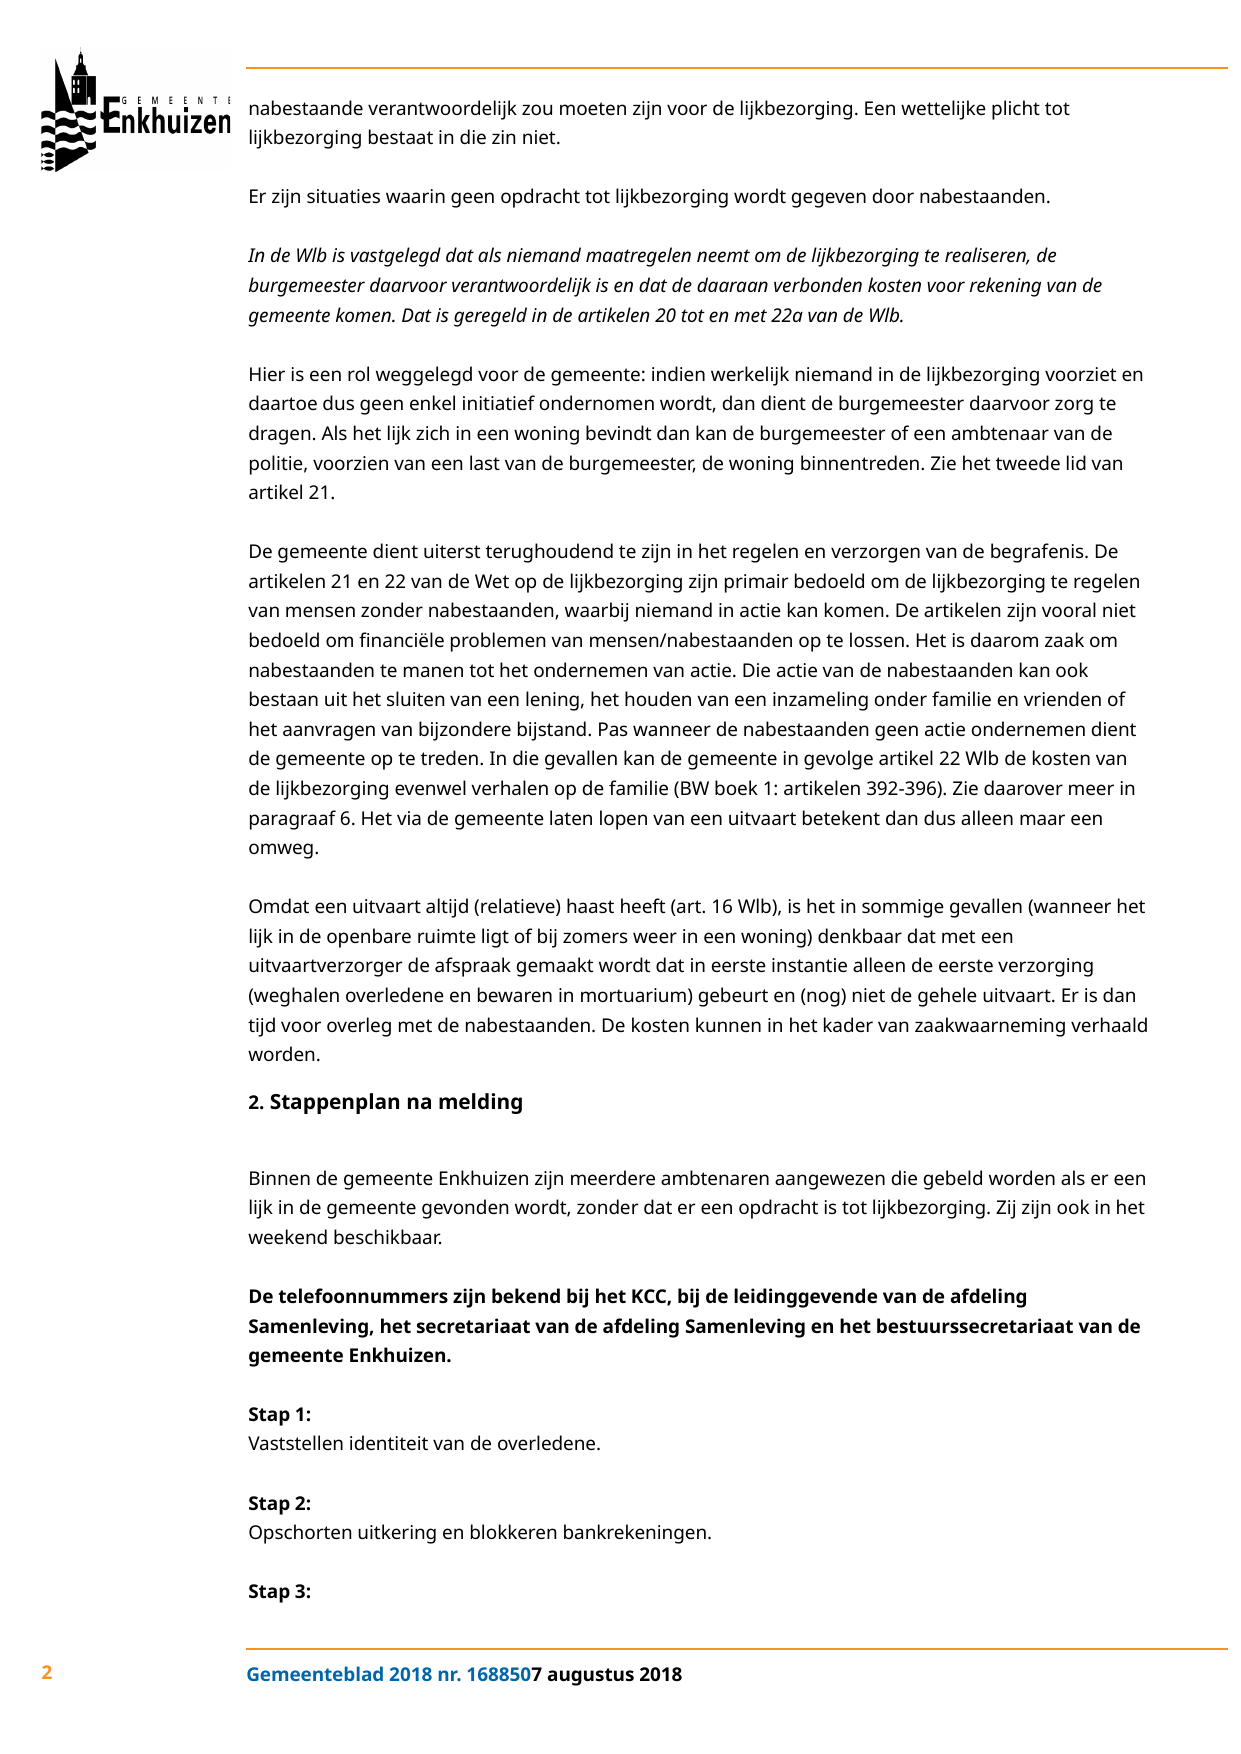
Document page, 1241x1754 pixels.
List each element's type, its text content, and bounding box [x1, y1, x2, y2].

text Binnen de gemeente Enkhuizen zijn meerdere ambtenaren aangewezen die gebeld worden als er een lijk in de gemeente gevonden wordt, zonder dat er een opdracht is tot lijkbezorging. Zij zijn ook in het weekend beschikbaar. [248, 1165, 1152, 1250]
text 2. Stappenplan na melding [248, 1087, 1152, 1116]
text Omdat een uitvaart altijd (relatieve) haast heeft (art. 16 Wlb), is het in sommige gevallen (wanneer het lijk in de openbare ruimte ligt of bij zomers weer in een woning) denkbaar dat met een uitvaartverzorger de afspraak gemaakt wordt dat in eerste instantie alleen de eerste verzorging (weghalen overledene en bewaren in mortuarium) gebeurt en (nog) niet de gehele uitvaart. Er is dan tijd voor overleg met de nabestaanden. De kosten kunnen in het kader van zaakwaarneming verhaald worden. [248, 893, 1152, 1067]
text nabestaande verantwoordelijk zou moeten zijn voor de lijkbezorging. Een wettelijke plicht tot lijkbezorging bestaat in die zin niet. [248, 95, 1152, 150]
table_header De telefoonnummers zijn bekend bij het KCC, bij de leidinggevende van de afdeling Samenleving, het secretariaat van de afdeling Samenleving en het bestuurssecretariaat van de gemeente Enkhuizen. [248, 1283, 1152, 1368]
text Stap 3: [248, 1578, 1152, 1604]
text Stap 2: [248, 1490, 1152, 1515]
text In de Wlb is vastgelegd dat als niemand maatregelen neemt om de lijkbezorging te realiseren, de burgemeester daarvoor verantwoordelijk is en dat de daaraan verbonden kosten voor rekening van de gemeente komen. Dat is geregeld in de artikelen 20 tot en met 22a van de Wlb. [248, 243, 1152, 328]
text Opschorten uitkering en blokkeren bankrekeningen. [248, 1519, 1152, 1545]
picture [41, 47, 231, 172]
text De gemeente dient uiterst terughoudend te zijn in het regelen en verzorgen van de begrafenis. De artikelen 21 en 22 van de Wet op de lijkbezorging zijn primair bedoeld om de lijkbezorging te regelen van mensen zonder nabestaanden, waarbij niemand in actie kan komen. De artikelen zijn vooral niet bedoeld om financiële problemen van mensen/nabestaanden op te lossen. Het is daarom zaak om nabestaanden te manen tot het ondernemen van actie. Die actie van de nabestaanden kan ook bestaan uit het sluiten van een lening, het houden van een inzameling onder familie en vrienden of het aanvragen van bijzondere bijstand. Pas wanneer de nabestaanden geen actie ondernemen dient de gemeente op te treden. In die gevallen kan de gemeente in gevolge artikel 22 Wlb de kosten van de lijkbezorging evenwel verhalen op de familie (BW boek 1: artikelen 392-396). Zie daarover meer in paragraaf 6. Het via de gemeente laten lopen van een uitvaart betekent dan dus alleen maar een omweg. [248, 538, 1152, 860]
text Stap 1: [248, 1401, 1152, 1427]
text Vaststellen identiteit van de overledene. [248, 1431, 1152, 1456]
text Hier is een rol weggelegd voor de gemeente: indien werkelijk niemand in de lijkbezorging voorziet en daartoe dus geen enkel initiatief ondernomen wordt, dan dient de burgemeester daarvoor zorg te dragen. Als het lijk zich in een woning bevindt dan kan de burgemeester of een ambtenaar van de politie, voorzien van een last van de burgemeester, de woning binnentreden. Zie het tweede lid van artikel 21. [248, 361, 1152, 505]
text Er zijn situaties waarin geen opdracht tot lijkbezorging wordt gegeven door nabestaanden. [248, 183, 1152, 209]
